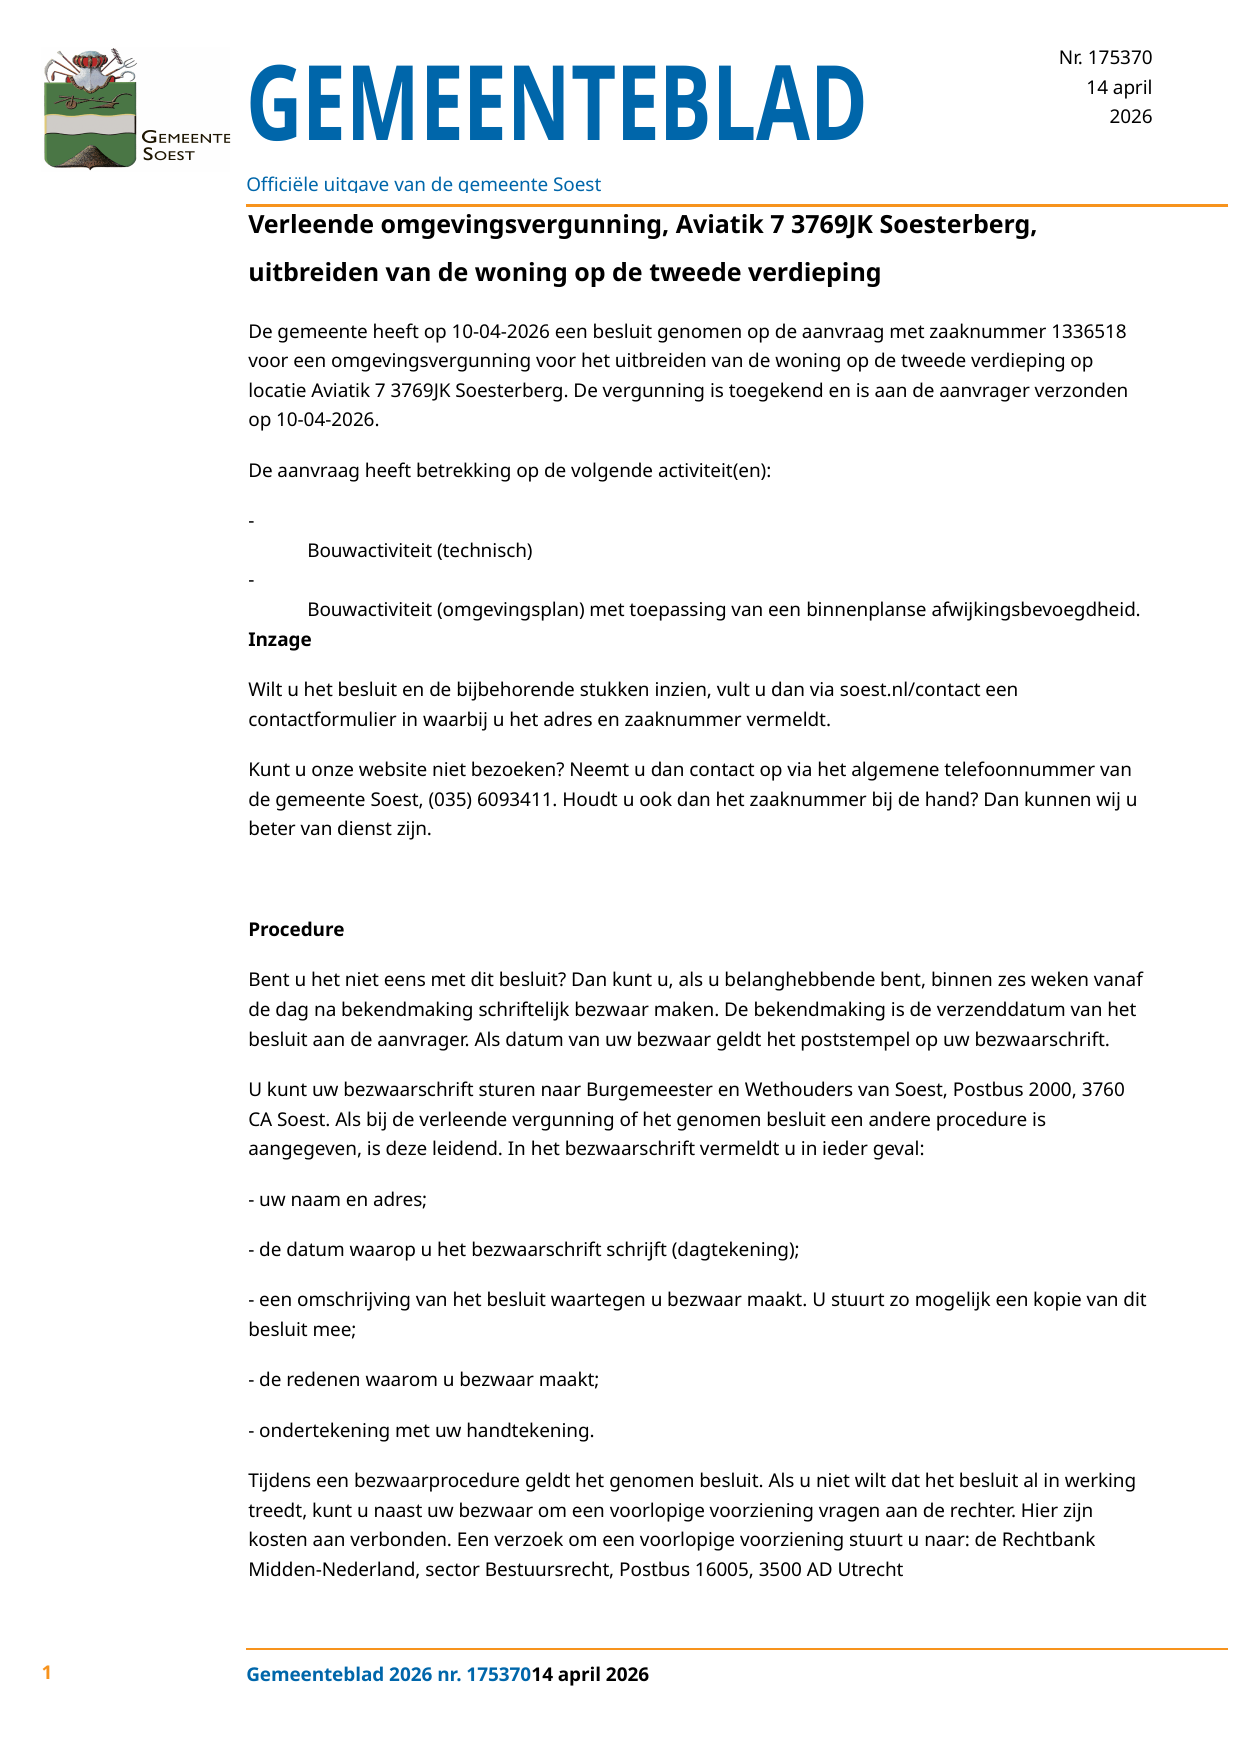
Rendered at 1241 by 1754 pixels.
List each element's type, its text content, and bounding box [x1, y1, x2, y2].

text - de redenen waarom u bezwaar maakt; [248, 1367, 1152, 1392]
text - de datum waarop u het bezwaarschrift schrijft (dagtekening); [248, 1236, 1152, 1262]
text Procedure [248, 916, 1152, 942]
text Kunt u onze website niet bezoeken? Neemt u dan contact op via het algemene telefoonnummer van de gemeente Soest, (035) 6093411. Houdt u ook dan het zaaknummer bij de hand? Dan kunnen wij u beter van dienst zijn. [248, 756, 1152, 841]
text Inzage [248, 626, 1152, 652]
text De aanvraag heeft betrekking op de volgende activiteit(en): [248, 457, 1152, 483]
text De gemeente heeft op 10-04-2026 een besluit genomen op de aanvraag met zaaknummer 1336518 voor een omgevingsvergunning voor het uitbreiden van de woning op de tweede verdieping op locatie Aviatik 7 3769JK Soesterberg. De vergunning is toegekend en is aan de aanvrager verzonden op 10-04-2026. [248, 318, 1152, 432]
text U kunt uw bezwaarschrift sturen naar Burgemeester en Wethouders van Soest, Postbus 2000, 3760 CA Soest. Als bij de verleende vergunning of het genomen besluit een andere procedure is aangegeven, is deze leidend. In het bezwaarschrift vermeldt u in ieder geval: [248, 1076, 1152, 1161]
text - uw naam en adres; [248, 1186, 1152, 1212]
list Bouwactiviteit (technisch) [248, 537, 1152, 563]
text Verleende omgevingsvergunning, Aviatik 7 3769JK Soesterberg, uitbreiden van de woning op de tweede verdieping [248, 207, 1152, 288]
picture [41, 47, 231, 172]
text - ondertekening met uw handtekening. [248, 1417, 1152, 1443]
text Wilt u het besluit en de bijbehorende stukken inzien, vult u dan via soest.nl/contact een contactformulier in waarbij u het adres en zaaknummer vermeldt. [248, 676, 1152, 732]
text Bent u het niet eens met dit besluit? Dan kunt u, als u belanghebbende bent, binnen zes weken vanaf de dag na bekendmaking schriftelijk bezwaar maken. De bekendmaking is de verzenddatum van het besluit aan de aanvrager. Als datum van uw bezwaar geldt het poststempel op uw bezwaarschrift. [248, 967, 1152, 1052]
text Tijdens een bezwaarprocedure geldt het genomen besluit. Als u niet wilt dat het besluit al in werking treedt, kunt u naast uw bezwaar om een voorlopige voorziening vragen aan de rechter. Hier zijn kosten aan verbonden. Een verzoek om een voorlopige voorziening stuurt u naar: de Rechtbank Midden-Nederland, sector Bestuursrecht, Postbus 16005, 3500 AD Utrecht [248, 1467, 1152, 1582]
text - een omschrijving van het besluit waartegen u bezwaar maakt. U stuurt zo mogelijk een kopie van dit besluit mee; [248, 1287, 1152, 1342]
list Bouwactiviteit (omgevingsplan) met toepassing van een binnenplanse afwijkingsbevoegdheid. [248, 596, 1152, 622]
